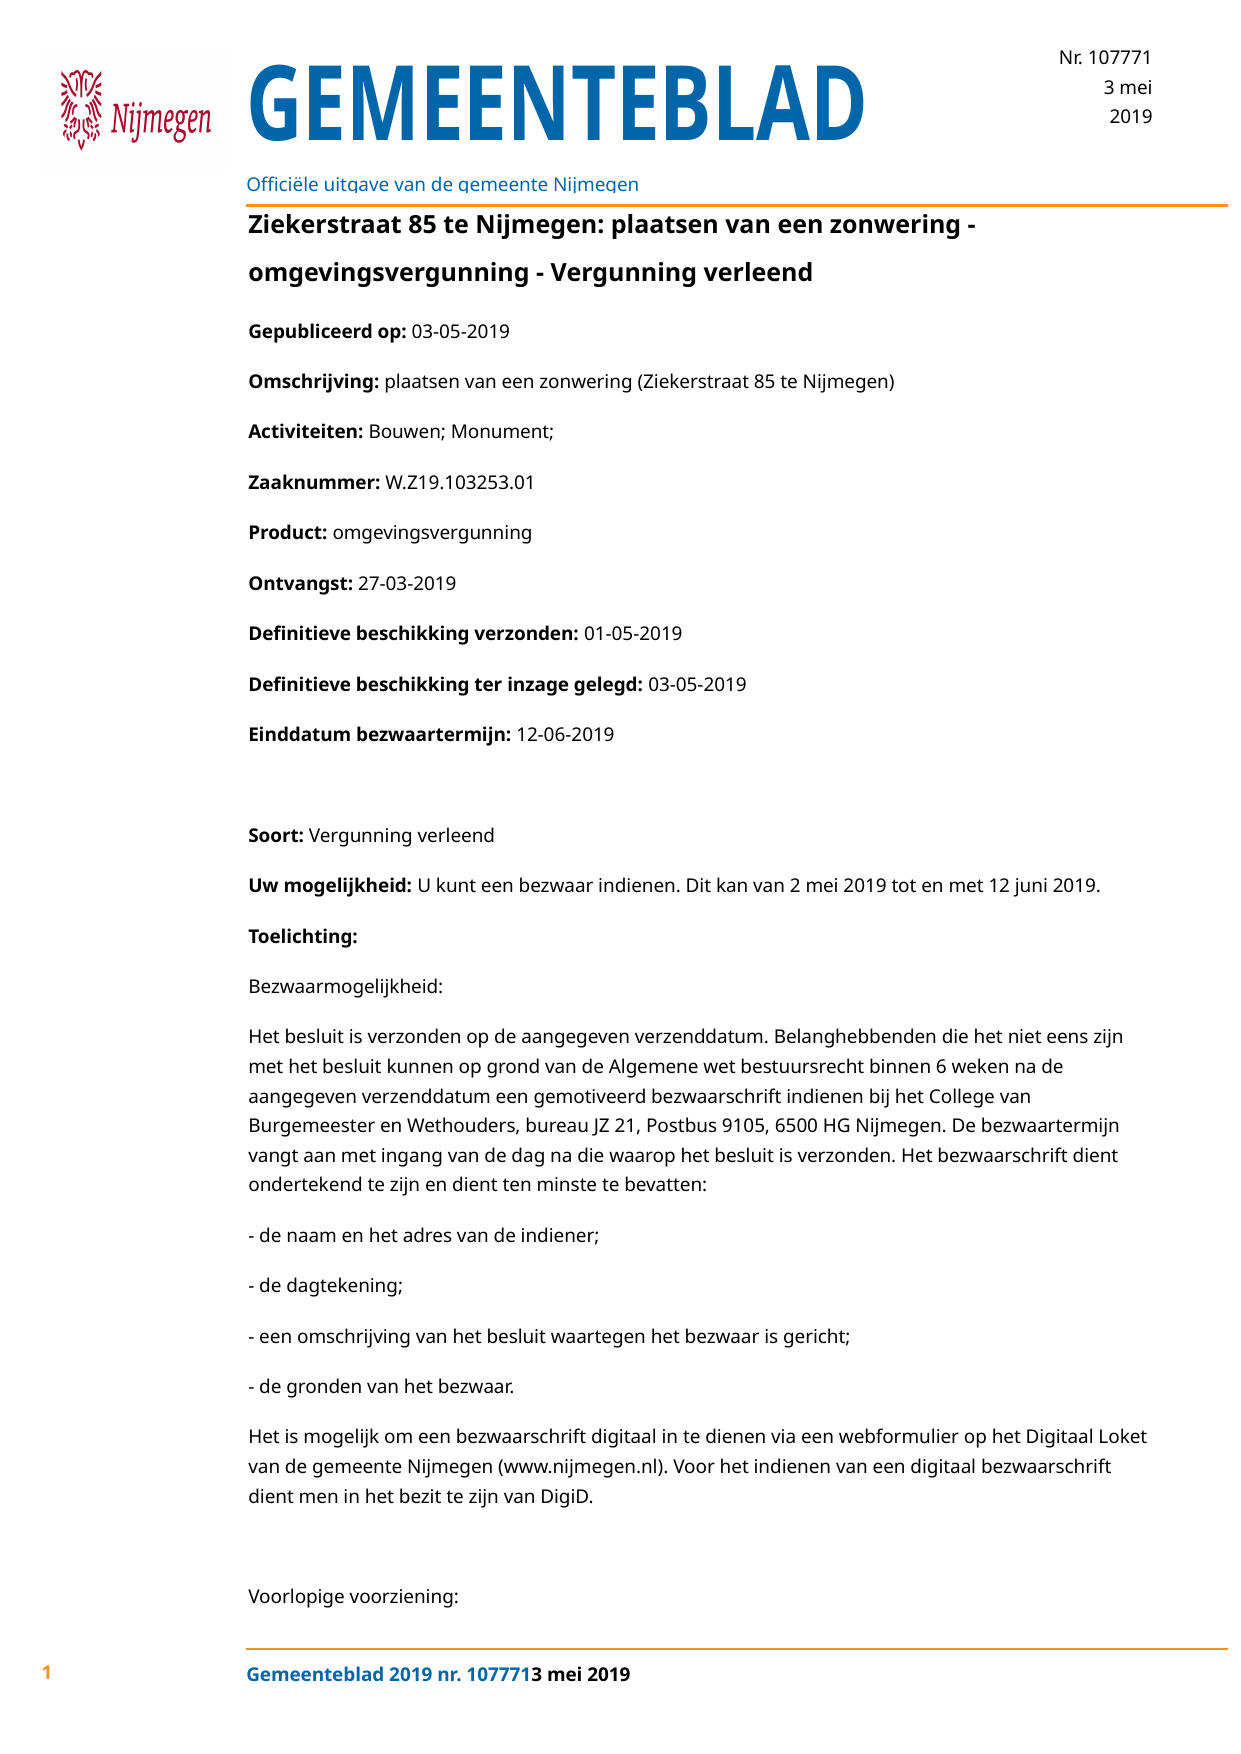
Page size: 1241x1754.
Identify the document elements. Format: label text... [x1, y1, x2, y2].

text Activiteiten: Bouwen; Monument; [248, 419, 1152, 444]
text - de gronden van het bezwaar. [248, 1373, 1152, 1399]
text Het besluit is verzonden op de aangegeven verzenddatum. Belanghebbenden die het niet eens zijn met het besluit kunnen op grond van de Algemene wet bestuursrecht binnen 6 weken na de aangegeven verzenddatum een gemotiveerd bezwaarschrift indienen bij het College van Burgemeester en Wethouders, bureau JZ 21, Postbus 9105, 6500 HG Nijmegen. De bezwaartermijn vangt aan met ingang van de dag na die waarop het besluit is verzonden. Het bezwaarschrift dient ondertekend te zijn en dient ten minste te bevatten: [248, 1024, 1152, 1197]
text Soort: Vergunning verleend [248, 822, 1152, 848]
text Omschrijving: plaatsen van een zonwering (Ziekerstraat 85 te Nijmegen) [248, 368, 1152, 394]
text Ziekerstraat 85 te Nijmegen: plaatsen van een zonwering - omgevingsvergunning - Vergunning verleend [248, 207, 1152, 288]
text Definitieve beschikking verzonden: 01-05-2019 [248, 620, 1152, 646]
text Einddatum bezwaartermijn: 12-06-2019 [248, 721, 1152, 747]
text Gepubliceerd op: 03-05-2019 [248, 318, 1152, 344]
text Product: omgevingsvergunning [248, 519, 1152, 545]
text Zaaknummer: W.Z19.103253.01 [248, 469, 1152, 495]
text - de naam en het adres van de indiener; [248, 1222, 1152, 1248]
text Voorlopige voorziening: [248, 1584, 1152, 1609]
picture [41, 47, 231, 172]
text Toelichting: [248, 923, 1152, 949]
text Bezwaarmogelijkheid: [248, 973, 1152, 999]
text - een omschrijving van het besluit waartegen het bezwaar is gericht; [248, 1323, 1152, 1349]
text Uw mogelijkheid: U kunt een bezwaar indienen. Dit kan van 2 mei 2019 tot en met 12 juni 2019. [248, 872, 1152, 898]
text Definitieve beschikking ter inzage gelegd: 03-05-2019 [248, 671, 1152, 697]
text - de dagtekening; [248, 1272, 1152, 1298]
text Het is mogelijk om een bezwaarschrift digitaal in te dienen via een webformulier op het Digitaal Loket van de gemeente Nijmegen (www.nijmegen.nl). Voor het indienen van een digitaal bezwaarschrift dient men in het bezit te zijn van DigiD. [248, 1424, 1152, 1509]
text Ontvangst: 27-03-2019 [248, 570, 1152, 596]
